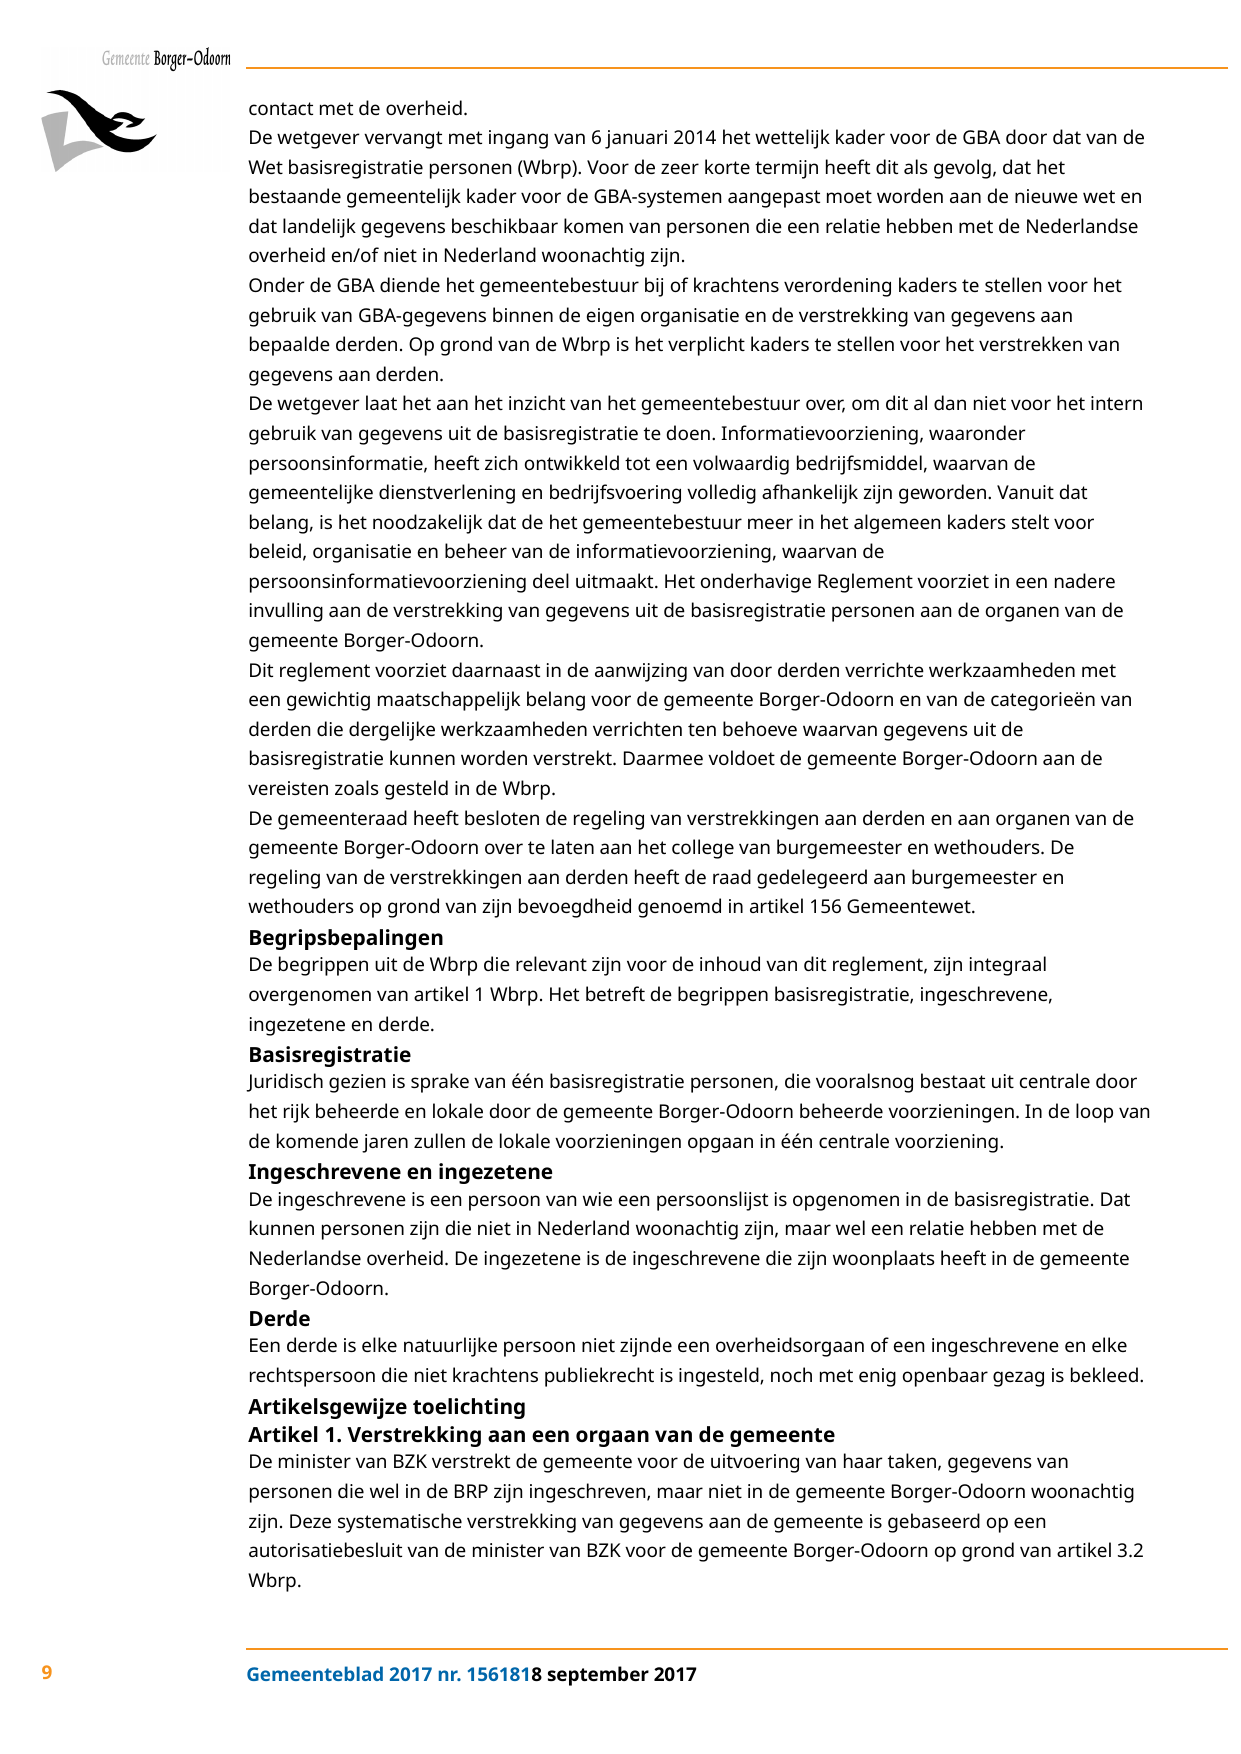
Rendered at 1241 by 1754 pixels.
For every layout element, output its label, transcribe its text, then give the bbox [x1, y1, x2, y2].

text Artikelsgewijze toelichting [248, 1392, 1152, 1420]
text contact met de overheid. [248, 95, 1152, 121]
text De minister van BZK verstrekt de gemeente voor de uitvoering van haar taken, gegevens van personen die wel in de BRP zijn ingeschreven, maar niet in de gemeente Borger-Odoorn woonachtig zijn. Deze systematische verstrekking van gegevens aan de gemeente is gebaseerd op een autorisatiebesluit van de minister van BZK voor de gemeente Borger-Odoorn op grond van artikel 3.2 Wbrp. [248, 1449, 1152, 1593]
text Onder de GBA diende het gemeentebestuur bij of krachtens verordening kaders te stellen voor het gebruik van GBA-gegevens binnen de eigen organisatie en de verstrekking van gegevens aan bepaalde derden. Op grond van de Wbrp is het verplicht kaders te stellen voor het verstrekken van gegevens aan derden. [248, 272, 1152, 387]
text Een derde is elke natuurlijke persoon niet zijnde een overheidsorgaan of een ingeschrevene en elke rechtspersoon die niet krachtens publiekrecht is ingesteld, noch met enig openbaar gezag is bekleed. [248, 1333, 1152, 1388]
text De ingeschrevene is een persoon van wie een persoonslijst is opgenomen in de basisregistratie. Dat kunnen personen zijn die niet in Nederland woonachtig zijn, maar wel een relatie hebben met de Nederlandse overheid. De ingezetene is de ingeschrevene die zijn woonplaats heeft in de gemeente Borger-Odoorn. [248, 1186, 1152, 1300]
text Juridisch gezien is sprake van één basisregistratie personen, die vooralsnog bestaat uit centrale door het rijk beheerde en lokale door de gemeente Borger-Odoorn beheerde voorzieningen. In de loop van de komende jaren zullen de lokale voorzieningen opgaan in één centrale voorziening. [248, 1069, 1152, 1154]
text Begripsbepalingen [248, 923, 1152, 952]
text Dit reglement voorziet daarnaast in de aanwijzing van door derden verrichte werkzaamheden met een gewichtig maatschappelijk belang voor de gemeente Borger-Odoorn en van de categorieën van derden die dergelijke werkzaamheden verrichten ten behoeve waarvan gegevens uit de basisregistratie kunnen worden verstrekt. Daarmee voldoet de gemeente Borger-Odoorn aan de vereisten zoals gesteld in de Wbrp. [248, 657, 1152, 801]
text De begrippen uit de Wbrp die relevant zijn voor de inhoud van dit reglement, zijn integraal overgenomen van artikel 1 Wbrp. Het betreft de begrippen basisregistratie, ingeschrevene, ingezetene en derde. [248, 952, 1152, 1036]
picture [41, 47, 231, 172]
text Ingeschrevene en ingezetene [248, 1157, 1152, 1186]
text Derde [248, 1304, 1152, 1333]
text Basisregistratie [248, 1040, 1152, 1069]
text Artikel 1. Verstrekking aan een orgaan van de gemeente [248, 1420, 1152, 1449]
text De wetgever vervangt met ingang van 6 januari 2014 het wettelijk kader voor de GBA door dat van de Wet basisregistratie personen (Wbrp). Voor de zeer korte termijn heeft dit als gevolg, dat het bestaande gemeentelijk kader voor de GBA-systemen aangepast moet worden aan de nieuwe wet en dat landelijk gegevens beschikbaar komen van personen die een relatie hebben met de Nederlandse overheid en/of niet in Nederland woonachtig zijn. [248, 124, 1152, 268]
text De gemeenteraad heeft besloten de regeling van verstrekkingen aan derden en aan organen van de gemeente Borger-Odoorn over te laten aan het college van burgemeester en wethouders. De regeling van de verstrekkingen aan derden heeft de raad gedelegeerd aan burgemeester en wethouders op grond van zijn bevoegdheid genoemd in artikel 156 Gemeentewet. [248, 805, 1152, 919]
text De wetgever laat het aan het inzicht van het gemeentebestuur over, om dit al dan niet voor het intern gebruik van gegevens uit de basisregistratie te doen. Informatievoorziening, waaronder persoonsinformatie, heeft zich ontwikkeld tot een volwaardig bedrijfsmiddel, waarvan de gemeentelijke dienstverlening en bedrijfsvoering volledig afhankelijk zijn geworden. Vanuit dat belang, is het noodzakelijk dat de het gemeentebestuur meer in het algemeen kaders stelt voor beleid, organisatie en beheer van de informatievoorziening, waarvan de persoonsinformatievoorziening deel uitmaakt. Het onderhavige Reglement voorziet in een nadere invulling aan de verstrekking van gegevens uit de basisregistratie personen aan de organen van de gemeente Borger-Odoorn. [248, 391, 1152, 653]
